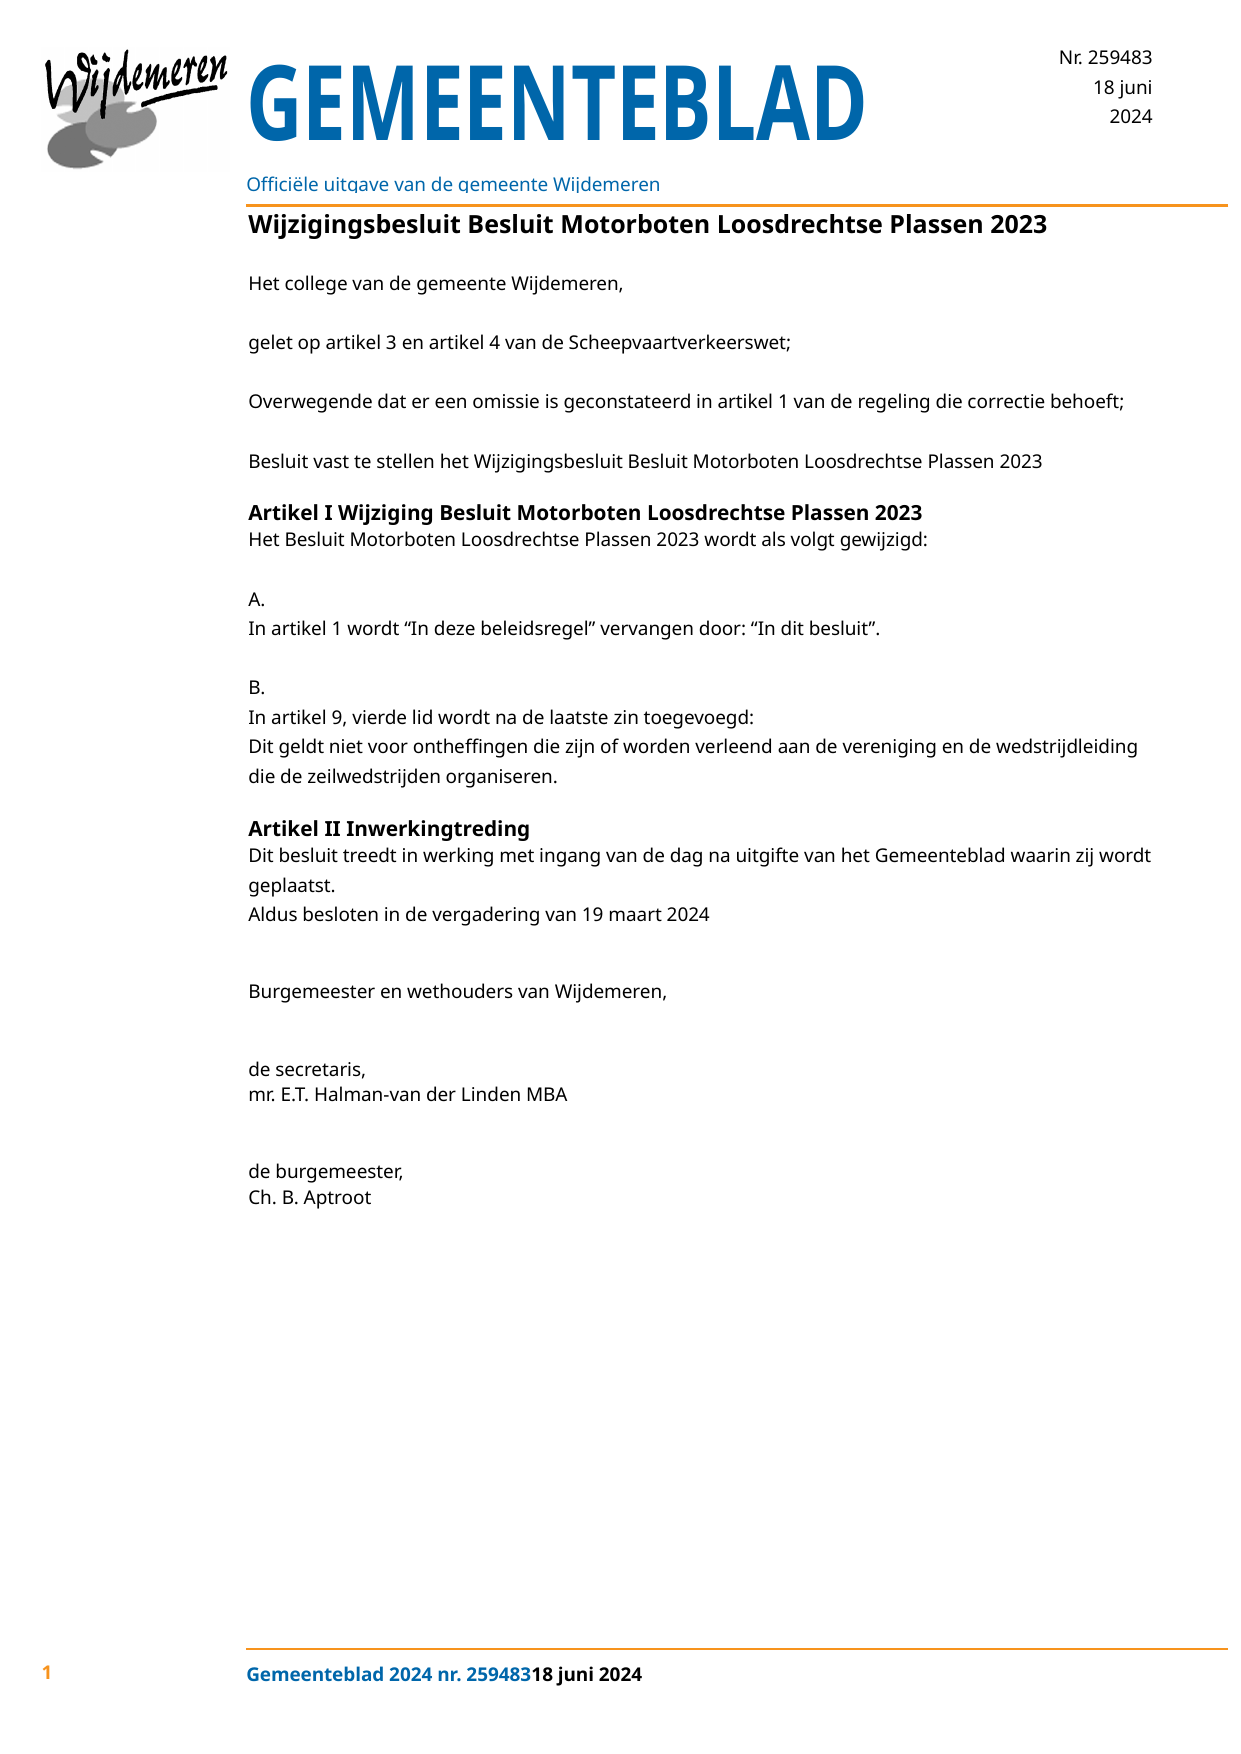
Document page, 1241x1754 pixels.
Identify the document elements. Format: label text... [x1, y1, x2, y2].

text de secretaris, [248, 1056, 1152, 1081]
text Artikel II Inwerkingtreding [248, 814, 1152, 842]
text Artikel I Wijziging Besluit Motorboten Loosdrechtse Plassen 2023 [248, 498, 1152, 527]
text B. [248, 674, 1152, 700]
text mr. E.T. Halman-van der Linden MBA [248, 1081, 1152, 1107]
text Ch. B. Aptroot [248, 1184, 1152, 1210]
text Besluit vast te stellen het Wijzigingsbesluit Besluit Motorboten Loosdrechtse Plassen 2023 [248, 448, 1152, 473]
text Dit besluit treedt in werking met ingang van de dag na uitgifte van het Gemeenteblad waarin zij wordt geplaatst. [248, 842, 1152, 897]
text In artikel 1 wordt “In deze beleidsregel” vervangen door: “In dit besluit”. [248, 615, 1152, 641]
text Het Besluit Motorboten Loosdrechtse Plassen 2023 wordt als volgt gewijzigd: [248, 527, 1152, 552]
text Wijzigingsbesluit Besluit Motorboten Loosdrechtse Plassen 2023 [248, 207, 1152, 241]
text de burgemeester, [248, 1159, 1152, 1184]
text gelet op artikel 3 en artikel 4 van de Scheepvaartverkeerswet; [248, 329, 1152, 355]
text Overwegende dat er een omissie is geconstateerd in artikel 1 van de regeling die correctie behoeft; [248, 389, 1152, 414]
text Het college van de gemeente Wijdemeren, [248, 270, 1152, 296]
text Burgemeester en wethouders van Wijdemeren, [248, 978, 1152, 1004]
text Dit geldt niet voor ontheffingen die zijn of worden verleend aan de vereniging en de wedstrijdleiding die de zeilwedstrijden organiseren. [248, 734, 1152, 789]
text Aldus besloten in de vergadering van 19 maart 2024 [248, 901, 1152, 927]
text A. [248, 586, 1152, 612]
text In artikel 9, vierde lid wordt na de laatste zin toegevoegd: [248, 704, 1152, 730]
picture [41, 47, 231, 172]
